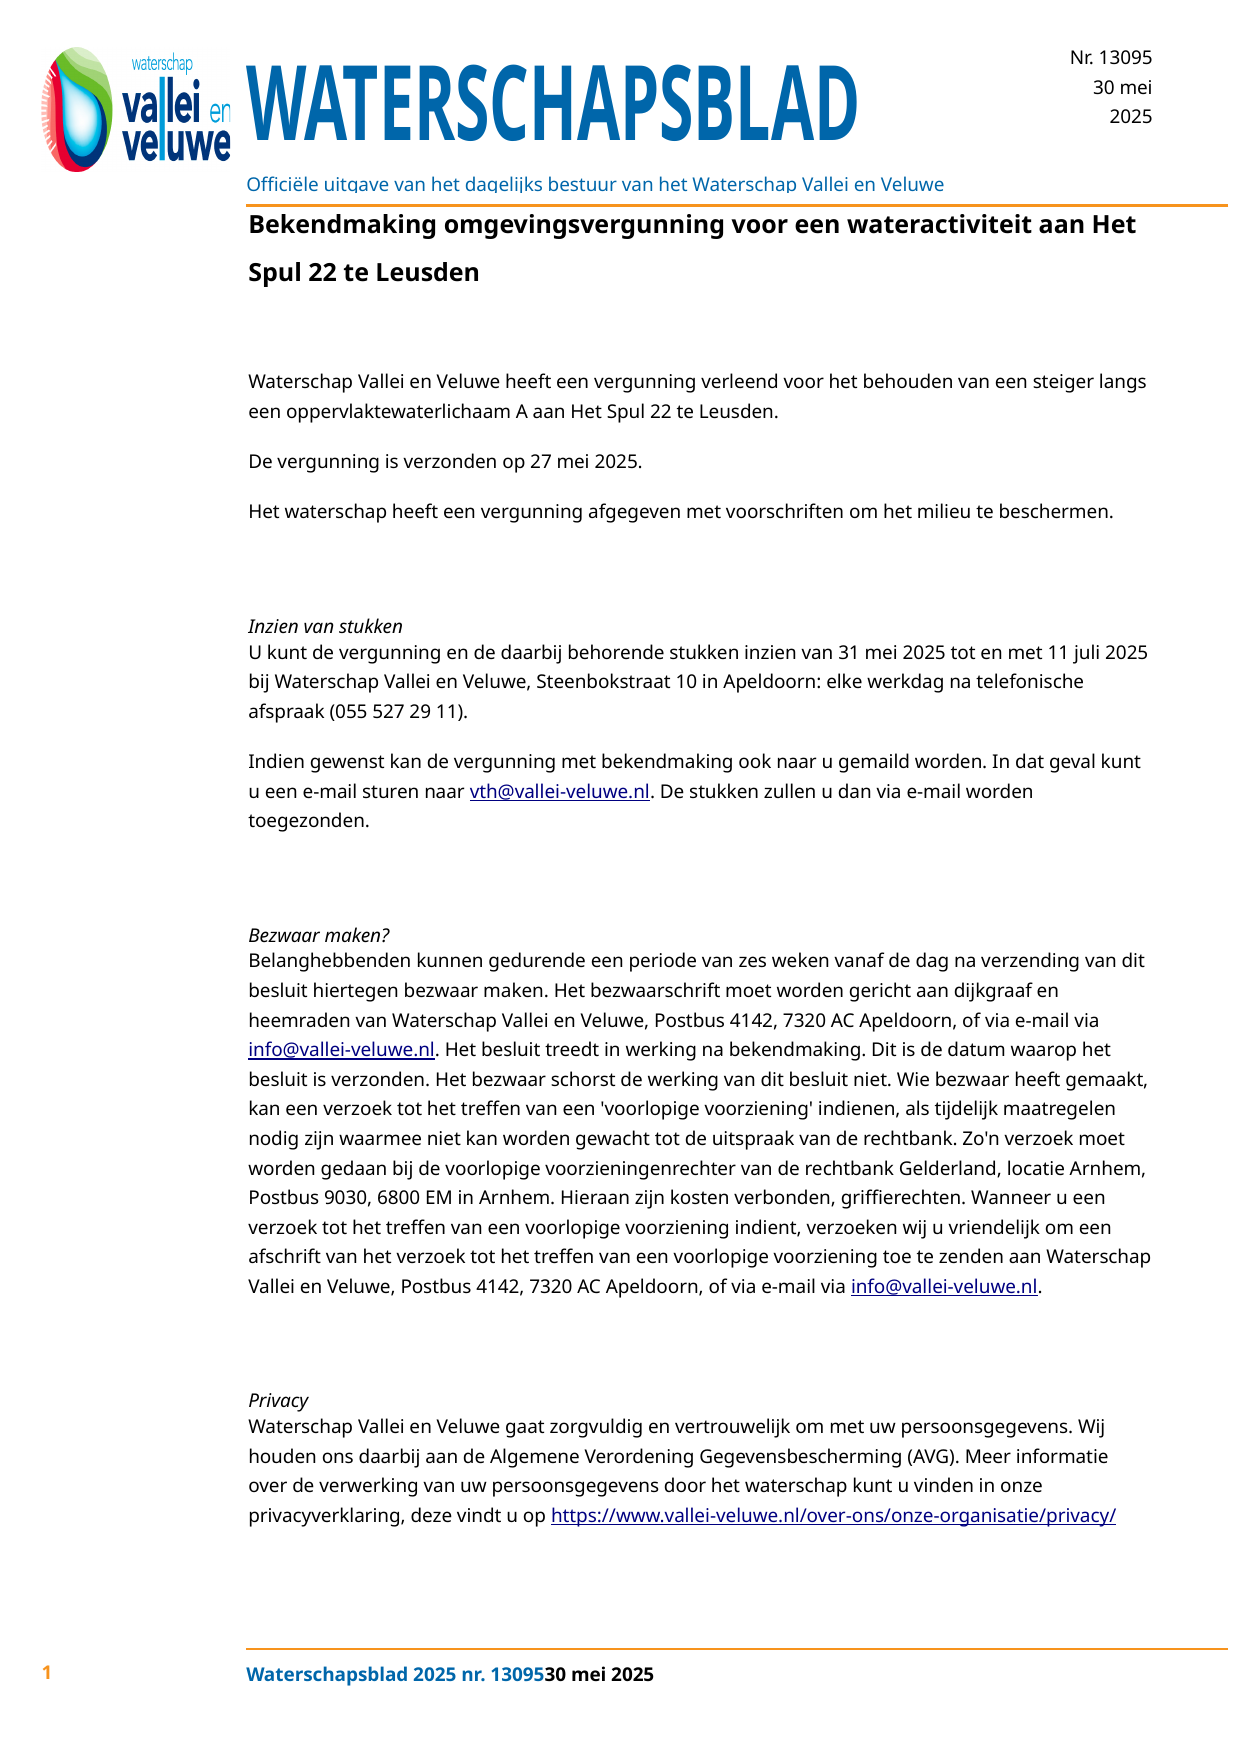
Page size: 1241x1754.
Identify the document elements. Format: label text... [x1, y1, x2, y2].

text U kunt de vergunning en de daarbij behorende stukken inzien van 31 mei 2025 tot en met 11 juli 2025 bij Waterschap Vallei en Veluwe, Steenbokstraat 10 in Apeldoorn: elke werkdag na telefonische afspraak (055 527 29 11). [248, 639, 1152, 724]
text Belanghebbenden kunnen gedurende een periode van zes weken vanaf de dag na verzending van dit besluit hiertegen bezwaar maken. Het bezwaarschrift moet worden gericht aan dijkgraaf en heemraden van Waterschap Vallei en Veluwe, Postbus 4142, 7320 AC Apeldoorn, of via e-mail via info@vallei-veluwe.nl. Het besluit treedt in werking na bekendmaking. Dit is de datum waarop het besluit is verzonden. Het bezwaar schorst de werking van dit besluit niet. Wie bezwaar heeft gemaakt, kan een verzoek tot het treffen van een 'voorlopige voorziening' indienen, als tijdelijk maatregelen nodig zijn waarmee niet kan worden gewacht tot de uitspraak van de rechtbank. Zo'n verzoek moet worden gedaan bij de voorlopige voorzieningenrechter van de rechtbank Gelderland, locatie Arnhem, Postbus 9030, 6800 EM in Arnhem. Hieraan zijn kosten verbonden, griffierechten. Wanneer u een verzoek tot het treffen van een voorlopige voorziening indient, verzoeken wij u vriendelijk om een afschrift van het verzoek tot het treffen van een voorlopige voorziening toe te zenden aan Waterschap Vallei en Veluwe, Postbus 4142, 7320 AC Apeldoorn, of via e-mail via info@vallei-veluwe.nl. [248, 948, 1152, 1299]
picture [41, 47, 231, 172]
text Waterschap Vallei en Veluwe gaat zorgvuldig en vertrouwelijk om met uw persoonsgegevens. Wij houden ons daarbij aan de Algemene Verordening Gegevensbescherming (AVG). Meer informatie over de verwerking van uw persoonsgegevens door het waterschap kunt u vinden in onze privacyverklaring, deze vindt u op https://www.vallei-veluwe.nl/over-ons/onze-organisatie/privacy/ [248, 1413, 1152, 1528]
text Privacy [248, 1387, 1152, 1413]
text Indien gewenst kan de vergunning met bekendmaking ook naar u gemaild worden. In dat geval kunt u een e-mail sturen naar vth@vallei-veluwe.nl. De stukken zullen u dan via e-mail worden toegezonden. [248, 748, 1152, 833]
text Bekendmaking omgevingsvergunning voor een wateractiviteit aan Het Spul 22 te Leusden [248, 207, 1152, 288]
text Waterschap Vallei en Veluwe heeft een vergunning verleend voor het behouden van een steiger langs een oppervlaktewaterlichaam A aan Het Spul 22 te Leusden. [248, 368, 1152, 424]
text De vergunning is verzonden op 27 mei 2025. [248, 448, 1152, 474]
text Het waterschap heeft een vergunning afgegeven met voorschriften om het milieu te beschermen. [248, 499, 1152, 524]
text Bezwaar maken? [248, 922, 1152, 948]
text Inzien van stukken [248, 613, 1152, 639]
